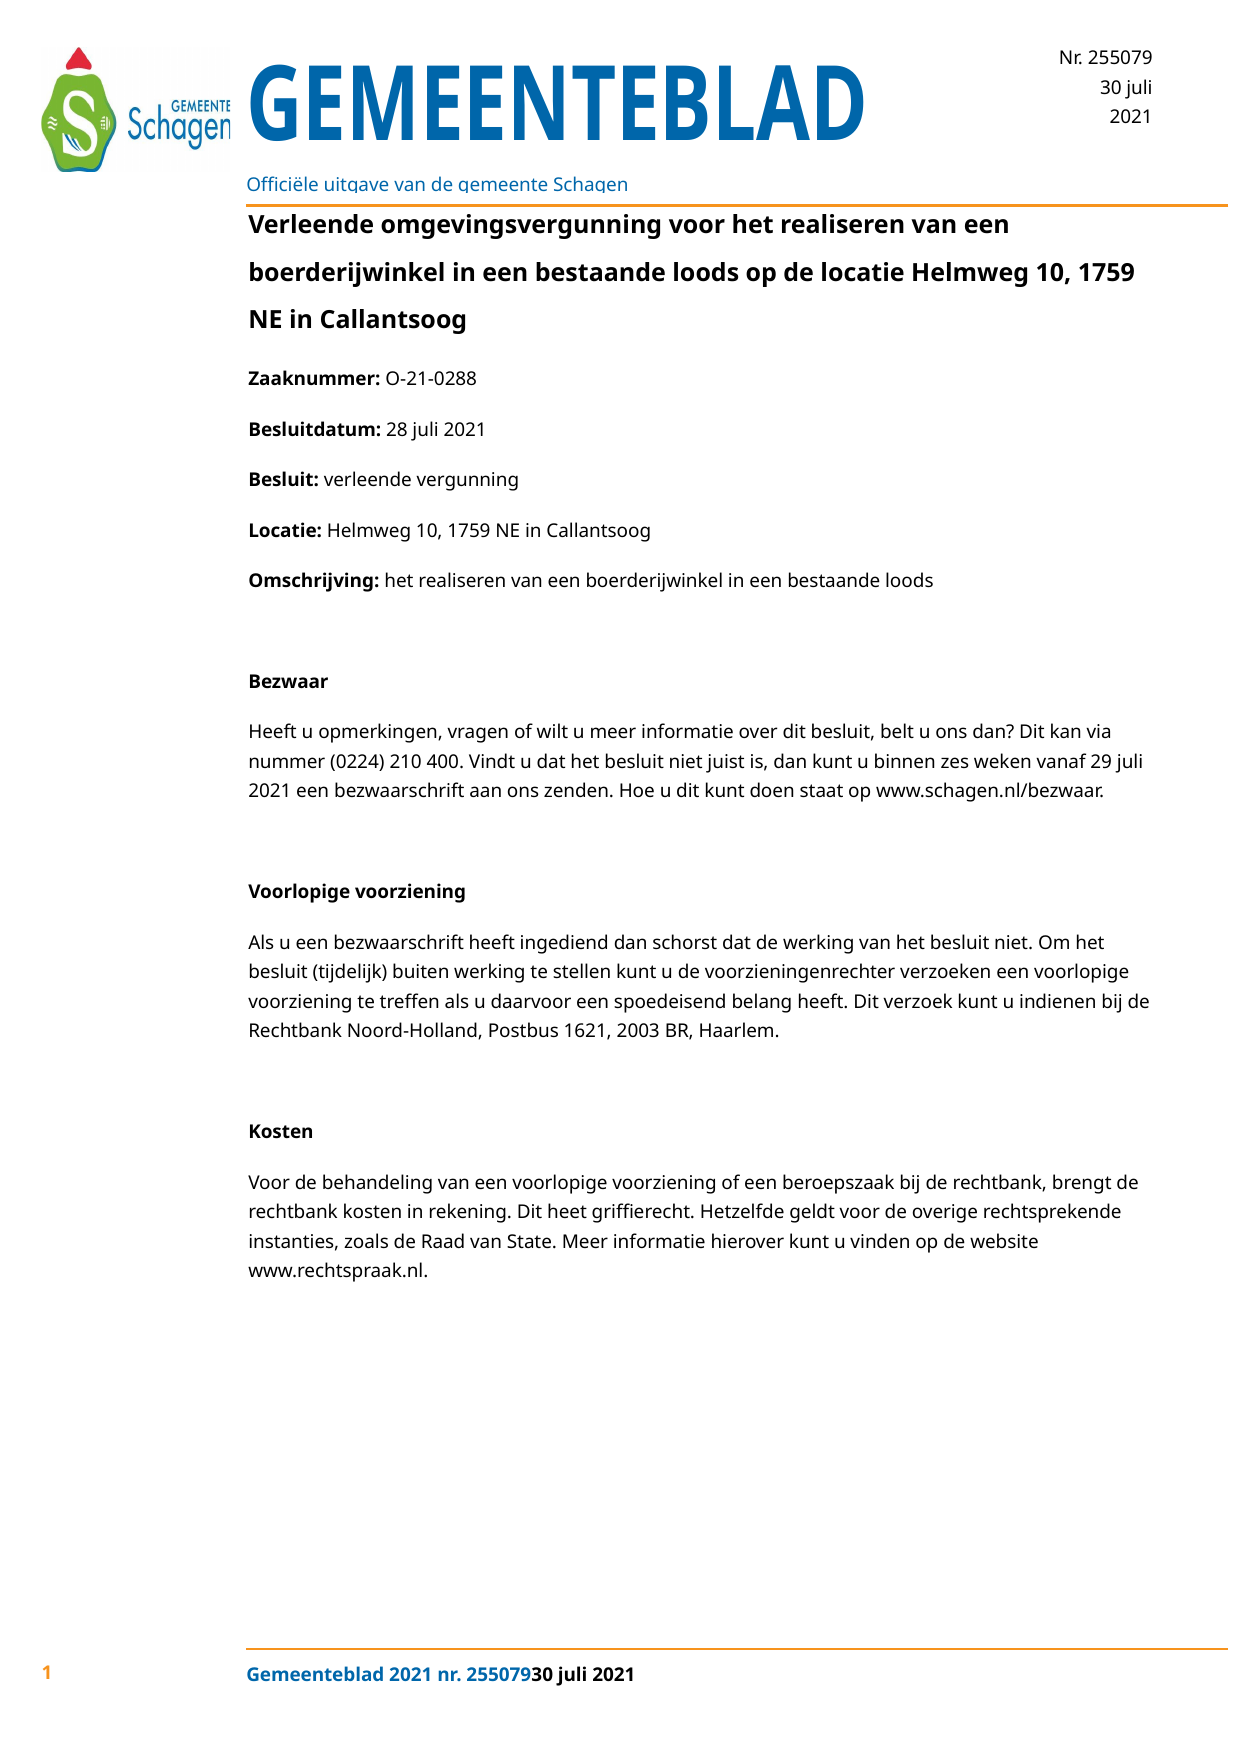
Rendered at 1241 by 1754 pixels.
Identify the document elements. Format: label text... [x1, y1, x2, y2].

text Besluit: verleende vergunning [248, 466, 1152, 492]
text Verleende omgevingsvergunning voor het realiseren van een boerderijwinkel in een bestaande loods op de locatie Helmweg 10, 1759 NE in Callantsoog [248, 207, 1152, 336]
text Als u een bezwaarschrift heeft ingediend dan schorst dat de werking van het besluit niet. Om het besluit (tijdelijk) buiten werking te stellen kunt u de voorzieningenrechter verzoeken een voorlopige voorziening te treffen als u daarvoor een spoedeisend belang heeft. Dit verzoek kunt u indienen bij de Rechtbank Noord-Holland, Postbus 1621, 2003 BR, Haarlem. [248, 929, 1152, 1043]
text Zaaknummer: O-21-0288 [248, 366, 1152, 391]
text Omschrijving: het realiseren van een boerderijwinkel in een bestaande loods [248, 567, 1152, 593]
text Locatie: Helmweg 10, 1759 NE in Callantsoog [248, 517, 1152, 542]
text Bezwaar [248, 668, 1152, 694]
text Voor de behandeling van een voorlopige voorziening of een beroepszaak bij de rechtbank, brengt de rechtbank kosten in rekening. Dit heet griffierecht. Hetzelfde geldt voor de overige rechtsprekende instanties, zoals de Raad van State. Meer informatie hierover kunt u vinden op de website www.rechtspraak.nl. [248, 1169, 1152, 1283]
text Voorlopige voorziening [248, 878, 1152, 904]
picture [41, 47, 231, 172]
text Heeft u opmerkingen, vragen of wilt u meer informatie over dit besluit, belt u ons dan? Dit kan via nummer (0224) 210 400. Vindt u dat het besluit niet juist is, dan kunt u binnen zes weken vanaf 29 juli 2021 een bezwaarschrift aan ons zenden. Hoe u dit kunt doen staat op www.schagen.nl/bezwaar. [248, 718, 1152, 803]
text Kosten [248, 1118, 1152, 1144]
text Besluitdatum: 28 juli 2021 [248, 416, 1152, 442]
